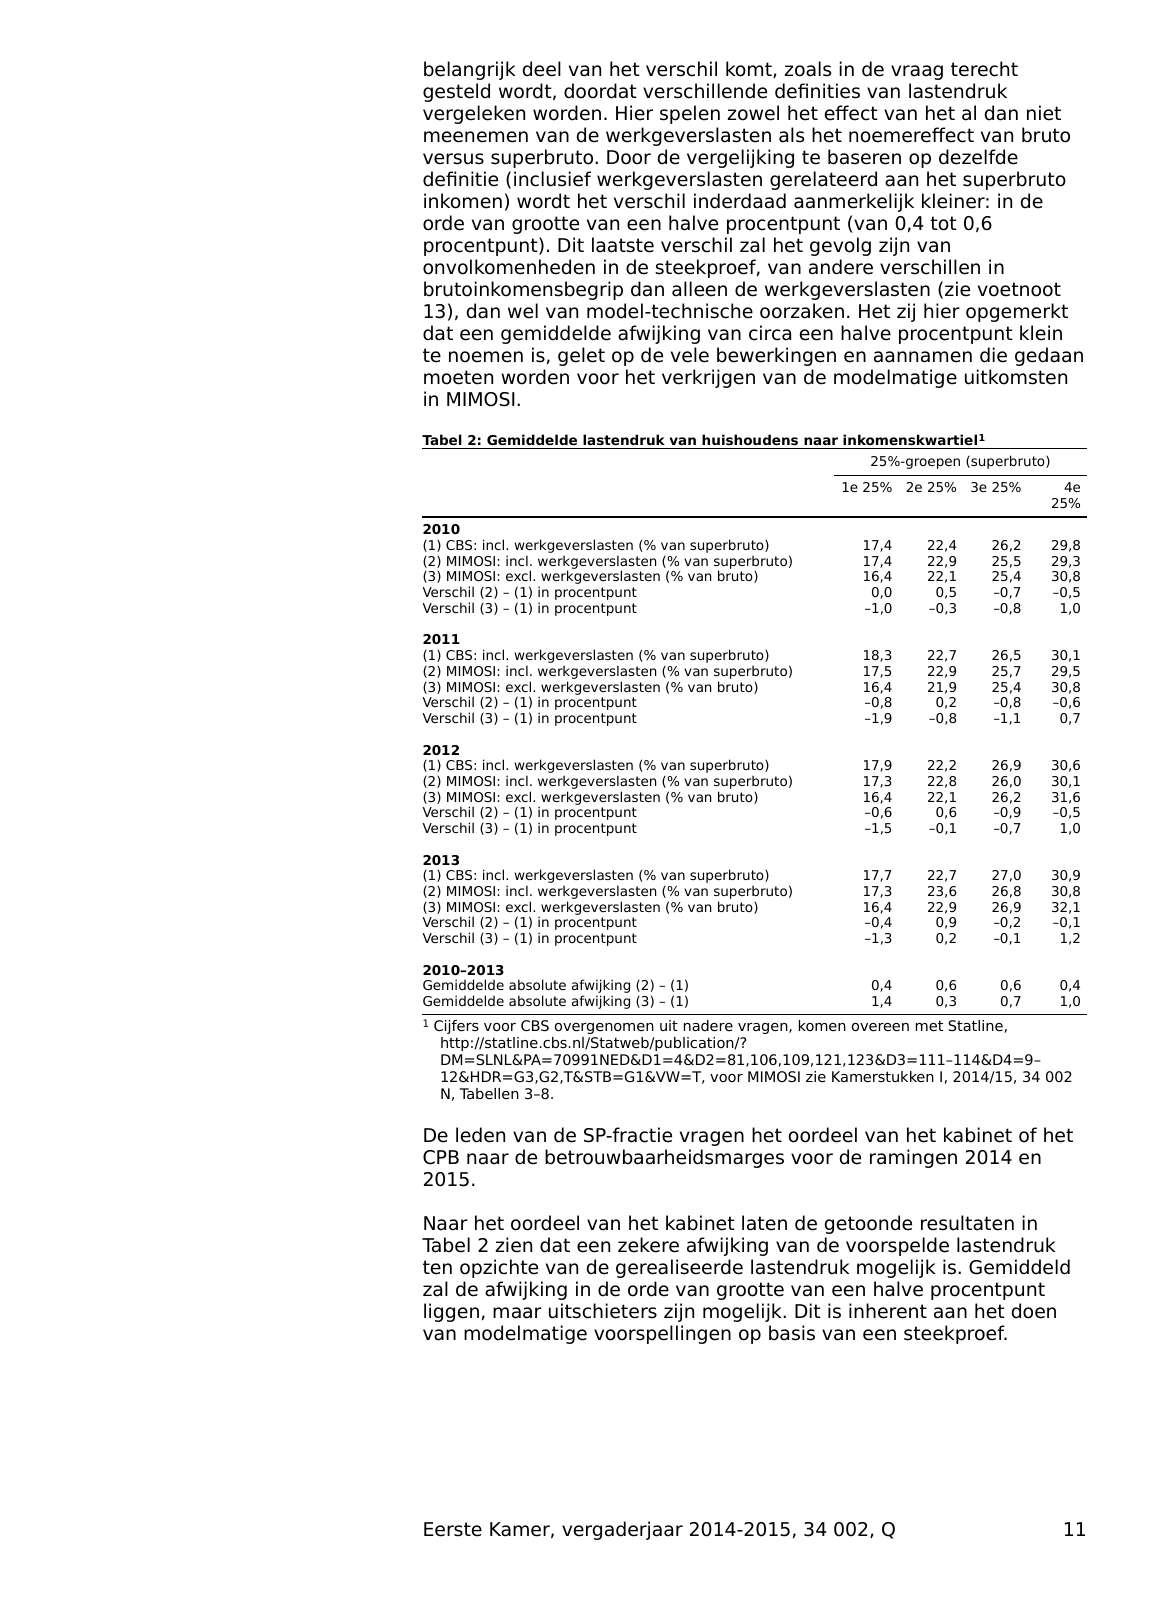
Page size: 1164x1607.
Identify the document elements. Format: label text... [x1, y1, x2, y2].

table_cell [898, 632, 963, 648]
table_cell [1027, 742, 1087, 758]
table_cell –0,5 [1027, 805, 1087, 821]
table_cell –0,7 [963, 821, 1027, 837]
table_cell 23,6 [898, 884, 963, 899]
table_cell –0,6 [834, 805, 898, 821]
table_cell 0,2 [898, 931, 963, 947]
table_cell Verschil (3) – (1) in procentpunt [422, 821, 834, 837]
table_cell [834, 616, 898, 632]
table_cell 32,1 [1027, 900, 1087, 915]
table_cell 25%-groepen (superbruto) [834, 449, 1087, 474]
table_cell 2010–2013 [422, 963, 834, 978]
table_cell [422, 727, 834, 742]
table_cell –0,5 [1027, 585, 1087, 601]
table_cell 18,3 [834, 648, 898, 664]
table_cell –1,1 [963, 711, 1027, 727]
table_cell 16,4 [834, 900, 898, 915]
table_cell 22,8 [898, 774, 963, 789]
table_cell –0,2 [963, 915, 1027, 931]
table_cell 22,7 [898, 868, 963, 884]
table_cell 1 Cijfers voor CBS overgenomen uit nadere vragen, komen overeen met Statline, http://statline.cbs.nl/Statweb/publication/?DM=SLNL&PA=70991NED&D1=4&D2=81,106,109,121,123&D3=111–114&D4=9–12&HDR=G3,G2,T&STB=G1&VW=T, voor MIMOSI zie Kamerstukken I, 2014/15, 34 002 N, Tabellen 3–8. [422, 1015, 1087, 1103]
table_cell [1027, 616, 1087, 632]
table_cell 26,5 [963, 648, 1027, 664]
table_cell 26,2 [963, 538, 1027, 553]
table_cell [1027, 853, 1087, 868]
text Naar het oordeel van het kabinet laten de getoonde resultaten in Tabel 2 zien dat een zekere afwijking van de voorspelde lastendruk ten opzichte van de gerealiseerde lastendruk mogelijk is. Gemiddeld zal de afwijking in de orde van grootte van een halve procentpunt liggen, maar uitschieters zijn mogelijk. Dit is inherent aan het doen van modelmatige voorspellingen op basis van een steekproef. [422, 1213, 1087, 1345]
table_cell 22,9 [898, 554, 963, 569]
table_cell 1,0 [1027, 821, 1087, 837]
table_cell (1) CBS: incl. werkgeverslasten (% van superbruto) [422, 868, 834, 884]
table_cell 2010 [422, 518, 834, 538]
table_cell 1,0 [1027, 601, 1087, 616]
table_cell 16,4 [834, 569, 898, 585]
table_cell (1) CBS: incl. werkgeverslasten (% van superbruto) [422, 758, 834, 774]
table_cell [1027, 947, 1087, 962]
table_cell [834, 632, 898, 648]
table_cell 4e 25% [1027, 476, 1087, 516]
table_cell 16,4 [834, 790, 898, 805]
table_cell 2012 [422, 742, 834, 758]
table_cell [898, 742, 963, 758]
table_cell –0,3 [898, 601, 963, 616]
table_cell –0,1 [898, 821, 963, 837]
table_cell [963, 853, 1027, 868]
table_cell [963, 947, 1027, 962]
table_cell [834, 963, 898, 978]
table_cell –0,7 [963, 585, 1027, 601]
text De leden van de SP-fractie vragen het oordeel van het kabinet of het CPB naar de betrouwbaarheidsmarges voor de ramingen 2014 en 2015. [422, 1125, 1087, 1191]
table_cell 22,7 [898, 648, 963, 664]
table_cell Gemiddelde absolute afwijking (2) – (1) [422, 978, 834, 994]
table_cell 26,9 [963, 758, 1027, 774]
table_cell 25,7 [963, 664, 1027, 679]
table_cell 26,9 [963, 900, 1027, 915]
table_cell 0,7 [1027, 711, 1087, 727]
table_cell [963, 632, 1027, 648]
table_cell 17,9 [834, 758, 898, 774]
table_cell 17,4 [834, 554, 898, 569]
table_cell 22,9 [898, 900, 963, 915]
table_cell 0,6 [963, 978, 1027, 994]
table_cell 30,8 [1027, 884, 1087, 899]
table_cell 0,6 [898, 805, 963, 821]
table_cell –0,8 [898, 711, 963, 727]
table_cell 26,8 [963, 884, 1027, 899]
table_cell 16,4 [834, 679, 898, 695]
table_cell Verschil (2) – (1) in procentpunt [422, 805, 834, 821]
table_cell 30,8 [1027, 679, 1087, 695]
table_cell [963, 963, 1027, 978]
text belangrijk deel van het verschil komt, zoals in de vraag terecht gesteld wordt, doordat verschillende definities van lastendruk vergeleken worden. Hier spelen zowel het effect van het al dan niet meenemen van de werkgeverslasten als het noemereffect van bruto versus superbruto. Door de vergelijking te baseren op dezelfde definitie (inclusief werkgeverslasten gerelateerd aan het superbruto inkomen) wordt het verschil inderdaad aanmerkelijk kleiner: in de orde van grootte van een halve procentpunt (van 0,4 tot 0,6 procentpunt). Dit laatste verschil zal het gevolg zijn van onvolkomenheden in de steekproef, van andere verschillen in brutoinkomensbegrip dan alleen de werkgeverslasten (zie voetnoot 13), dan wel van model-technische oorzaken. Het zij hier opgemerkt dat een gemiddelde afwijking van circa een halve procentpunt klein te noemen is, gelet op de vele bewerkingen en aannamen die gedaan moeten worden voor het verkrijgen van de modelmatige uitkomsten in MIMOSI. [422, 59, 1087, 411]
table_cell [898, 963, 963, 978]
table_cell 17,7 [834, 868, 898, 884]
table_cell [963, 518, 1027, 538]
table_cell 31,6 [1027, 790, 1087, 805]
table_cell Verschil (2) – (1) in procentpunt [422, 695, 834, 711]
table_cell [963, 616, 1027, 632]
table_cell –0,1 [963, 931, 1027, 947]
table_cell [898, 947, 963, 962]
table_cell [834, 742, 898, 758]
table_cell 30,9 [1027, 868, 1087, 884]
table_cell [898, 853, 963, 868]
table_cell –0,1 [1027, 915, 1087, 931]
table_cell (1) CBS: incl. werkgeverslasten (% van superbruto) [422, 538, 834, 553]
table_cell (2) MIMOSI: incl. werkgeverslasten (% van superbruto) [422, 664, 834, 679]
table_cell [1027, 837, 1087, 852]
table_cell 27,0 [963, 868, 1027, 884]
table_cell 17,3 [834, 774, 898, 789]
table_cell 22,9 [898, 664, 963, 679]
table_cell 26,2 [963, 790, 1027, 805]
table_cell [1027, 963, 1087, 978]
table_cell –0,4 [834, 915, 898, 931]
table_cell –1,9 [834, 711, 898, 727]
table_cell Verschil (2) – (1) in procentpunt [422, 585, 834, 601]
table_cell (2) MIMOSI: incl. werkgeverslasten (% van superbruto) [422, 884, 834, 899]
table_cell [1027, 632, 1087, 648]
table_cell Verschil (3) – (1) in procentpunt [422, 931, 834, 947]
table_cell (3) MIMOSI: excl. werkgeverslasten (% van bruto) [422, 790, 834, 805]
table_cell 25,4 [963, 569, 1027, 585]
table_cell 30,6 [1027, 758, 1087, 774]
table_cell 0,5 [898, 585, 963, 601]
table_cell 1e 25% [834, 476, 898, 516]
table_cell 25,5 [963, 554, 1027, 569]
table_cell 2013 [422, 853, 834, 868]
table_cell [963, 742, 1027, 758]
table_cell [834, 947, 898, 962]
table_cell 1,2 [1027, 931, 1087, 947]
table_cell 0,9 [898, 915, 963, 931]
table_cell Gemiddelde absolute afwijking (3) – (1) [422, 994, 834, 1014]
table_cell [963, 837, 1027, 852]
table_cell (3) MIMOSI: excl. werkgeverslasten (% van bruto) [422, 679, 834, 695]
table_cell 0,6 [898, 978, 963, 994]
table_cell 22,1 [898, 790, 963, 805]
table_cell –1,3 [834, 931, 898, 947]
table_cell [963, 727, 1027, 742]
table_cell [1027, 518, 1087, 538]
table_cell –1,0 [834, 601, 898, 616]
table_cell Verschil (3) – (1) in procentpunt [422, 711, 834, 727]
table_cell –0,8 [963, 601, 1027, 616]
table_cell (2) MIMOSI: incl. werkgeverslasten (% van superbruto) [422, 554, 834, 569]
table_cell 29,8 [1027, 538, 1087, 553]
table_cell 0,2 [898, 695, 963, 711]
table_cell [834, 853, 898, 868]
table_cell 17,3 [834, 884, 898, 899]
table_cell 2011 [422, 632, 834, 648]
table_cell [834, 837, 898, 852]
table_cell 30,8 [1027, 569, 1087, 585]
table_cell 26,0 [963, 774, 1027, 789]
table_cell [898, 518, 963, 538]
table_cell [898, 837, 963, 852]
table_cell 0,0 [834, 585, 898, 601]
table_cell 22,1 [898, 569, 963, 585]
table_cell 1,0 [1027, 994, 1087, 1014]
table_cell 17,4 [834, 538, 898, 553]
table_cell [422, 947, 834, 962]
table_cell 22,4 [898, 538, 963, 553]
table_cell 30,1 [1027, 648, 1087, 664]
table_cell –0,6 [1027, 695, 1087, 711]
table_cell (2) MIMOSI: incl. werkgeverslasten (% van superbruto) [422, 774, 834, 789]
table_cell [834, 518, 898, 538]
table_cell 17,5 [834, 664, 898, 679]
table_cell [834, 727, 898, 742]
table_cell 29,5 [1027, 664, 1087, 679]
table_cell 29,3 [1027, 554, 1087, 569]
table_cell 3e 25% [963, 476, 1027, 516]
table_cell (3) MIMOSI: excl. werkgeverslasten (% van bruto) [422, 569, 834, 585]
table_cell [898, 727, 963, 742]
table_cell 0,4 [834, 978, 898, 994]
table_cell –0,8 [963, 695, 1027, 711]
table_cell 21,9 [898, 679, 963, 695]
table_cell –0,9 [963, 805, 1027, 821]
table_cell [422, 837, 834, 852]
table_cell 22,2 [898, 758, 963, 774]
table_cell 0,3 [898, 994, 963, 1014]
table_cell [422, 449, 834, 474]
table_cell [422, 616, 834, 632]
table_cell (1) CBS: incl. werkgeverslasten (% van superbruto) [422, 648, 834, 664]
table_header Tabel 2: Gemiddelde lastendruk van huishoudens naar inkomenskwartiel1 [422, 433, 1087, 448]
table_cell (3) MIMOSI: excl. werkgeverslasten (% van bruto) [422, 900, 834, 915]
table_cell 25,4 [963, 679, 1027, 695]
table_cell 1,4 [834, 994, 898, 1014]
table_cell [1027, 727, 1087, 742]
table_cell 0,4 [1027, 978, 1087, 994]
table_cell [422, 475, 834, 516]
table_cell 30,1 [1027, 774, 1087, 789]
table_cell 0,7 [963, 994, 1027, 1014]
table_cell –0,8 [834, 695, 898, 711]
table_cell 2e 25% [898, 476, 963, 516]
table_cell Verschil (3) – (1) in procentpunt [422, 601, 834, 616]
table_cell –1,5 [834, 821, 898, 837]
table_cell [898, 616, 963, 632]
table_cell Verschil (2) – (1) in procentpunt [422, 915, 834, 931]
